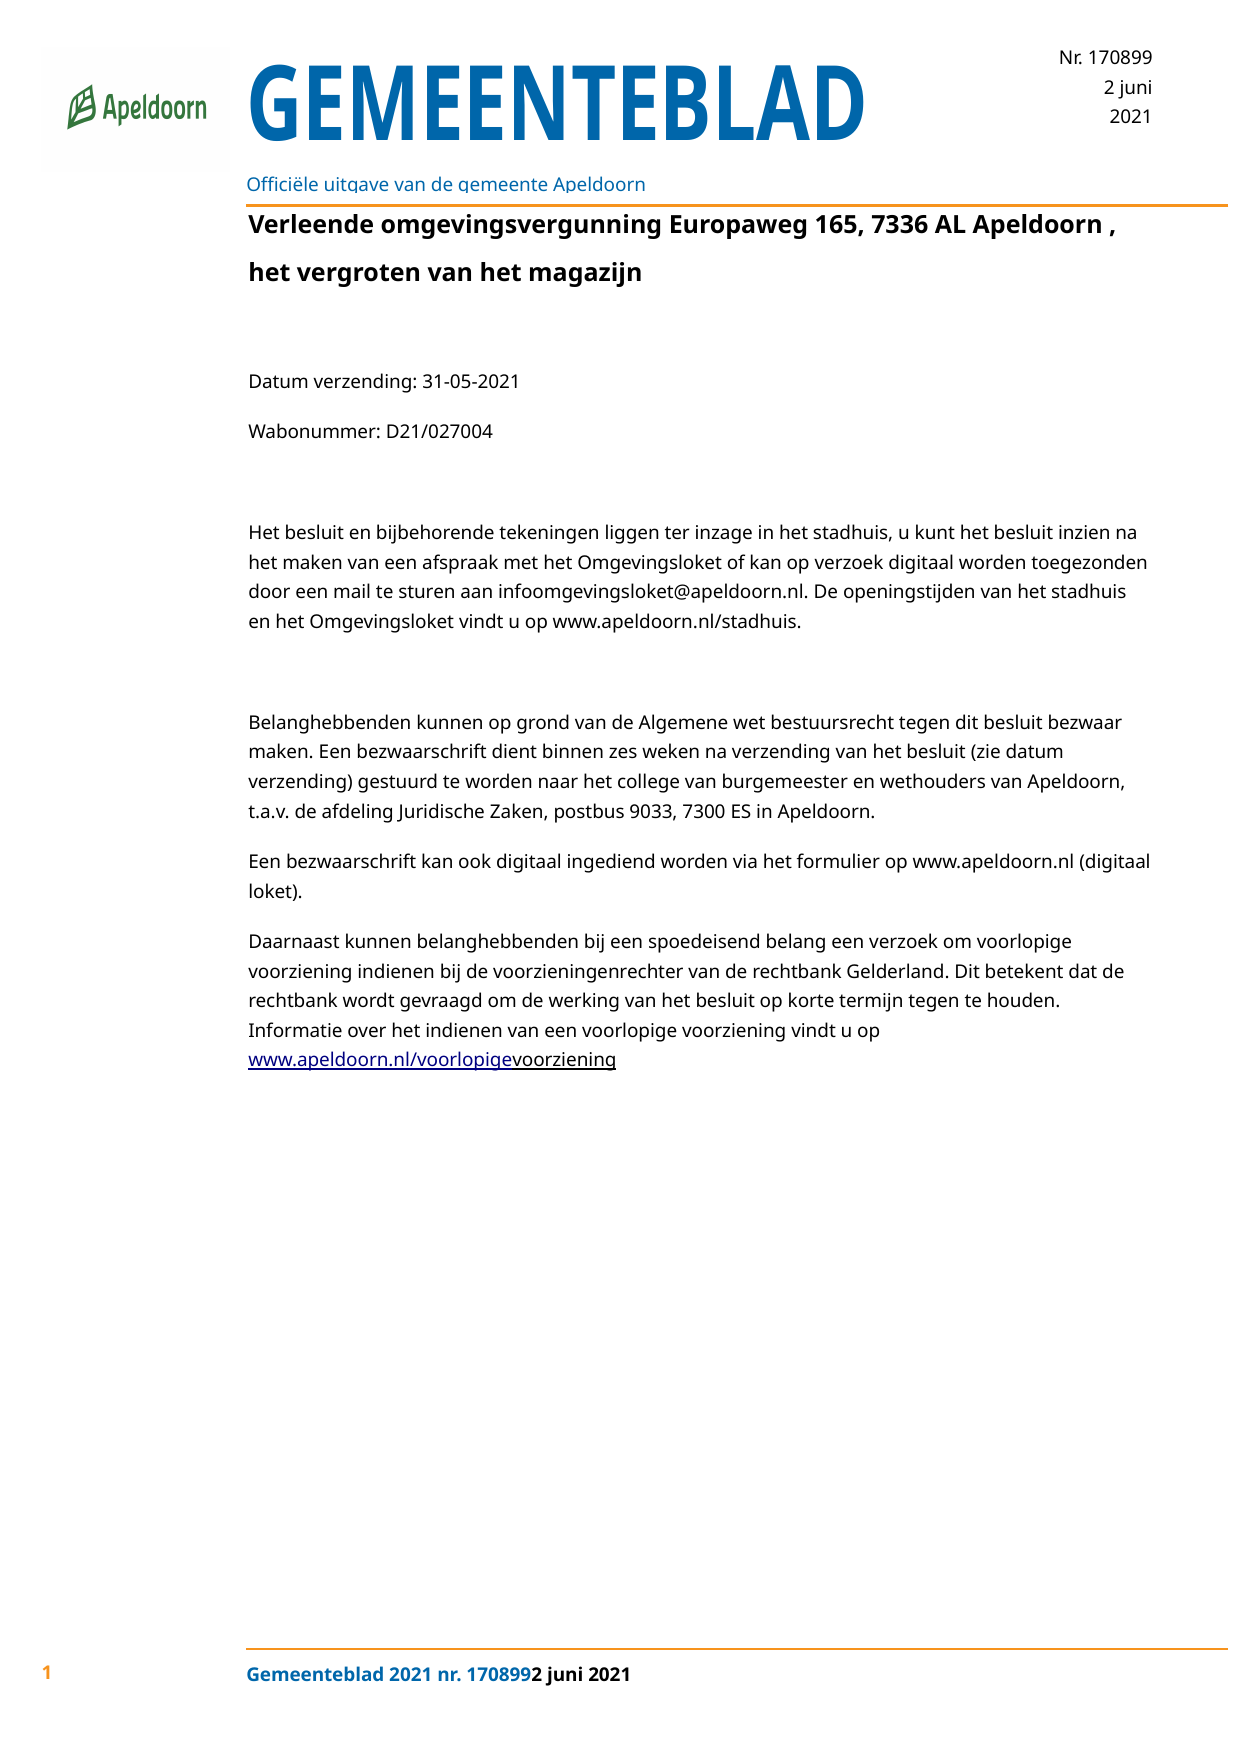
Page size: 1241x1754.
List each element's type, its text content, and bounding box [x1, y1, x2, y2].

text Verleende omgevingsvergunning Europaweg 165, 7336 AL Apeldoorn , het vergroten van het magazijn [248, 207, 1152, 288]
picture [41, 47, 231, 172]
text Een bezwaarschrift kan ook digitaal ingediend worden via het formulier op www.apeldoorn.nl (digitaal loket). [248, 848, 1152, 904]
text Daarnaast kunnen belanghebbenden bij een spoedeisend belang een verzoek om voorlopige voorziening indienen bij de voorzieningenrechter van de rechtbank Gelderland. Dit betekent dat de rechtbank wordt gevraagd om de werking van het besluit op korte termijn tegen te houden. Informatie over het indienen van een voorlopige voorziening vindt u op www.apeldoorn.nl/voorlopigevoorziening [248, 928, 1152, 1072]
text Belanghebbenden kunnen op grond van de Algemene wet bestuursrecht tegen dit besluit bezwaar maken. Een bezwaarschrift dient binnen zes weken na verzending van het besluit (zie datum verzending) gestuurd te worden naar het college van burgemeester en wethouders van Apeldoorn, t.a.v. de afdeling Juridische Zaken, postbus 9033, 7300 ES in Apeldoorn. [248, 709, 1152, 824]
text Wabonummer: D21/027004 [248, 419, 1152, 444]
text Datum verzending: 31-05-2021 [248, 368, 1152, 394]
text Het besluit en bijbehorende tekeningen liggen ter inzage in het stadhuis, u kunt het besluit inzien na het maken van een afspraak met het Omgevingsloket of kan op verzoek digitaal worden toegezonden door een mail te sturen aan infoomgevingsloket@apeldoorn.nl. De openingstijden van het stadhuis en het Omgevingsloket vindt u op www.apeldoorn.nl/stadhuis. [248, 519, 1152, 634]
